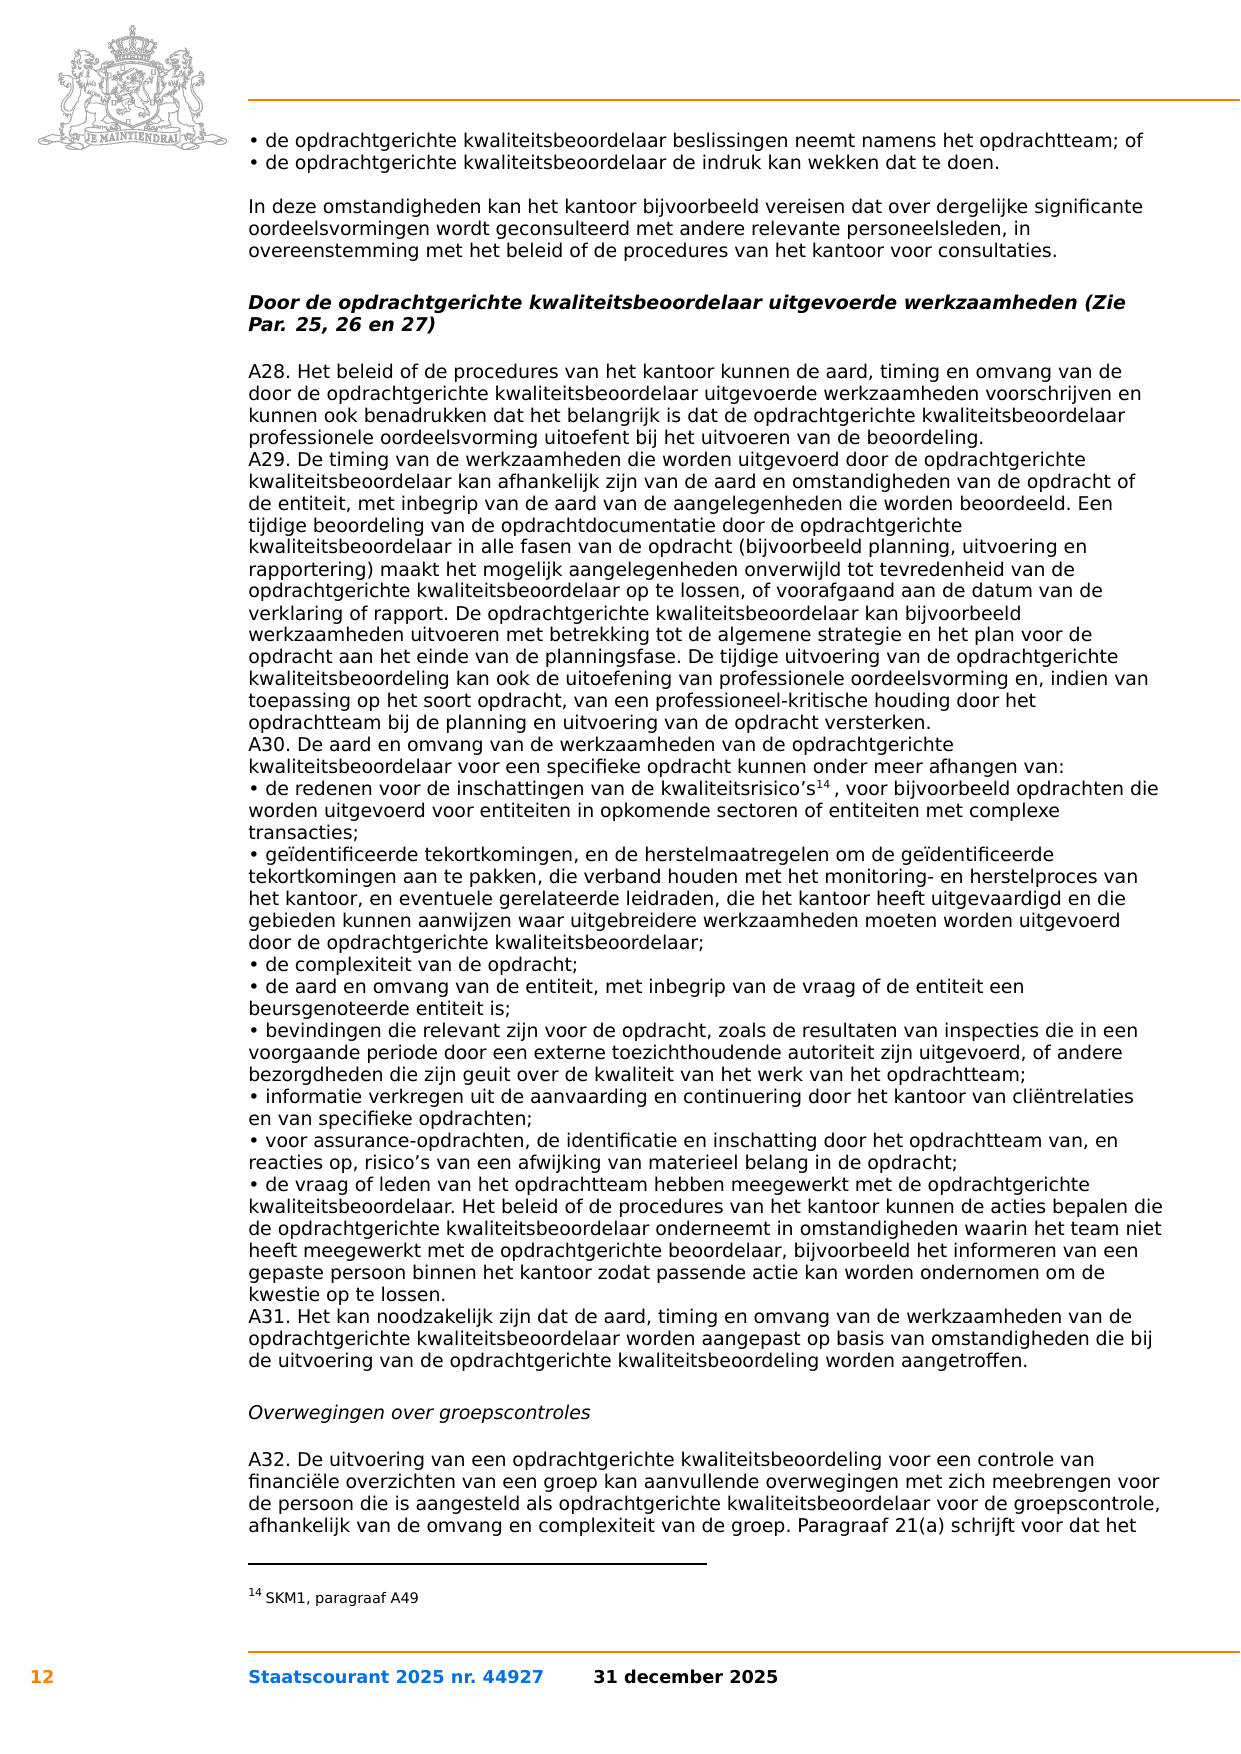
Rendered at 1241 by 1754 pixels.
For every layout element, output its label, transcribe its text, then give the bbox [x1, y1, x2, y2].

picture [38, 25, 227, 150]
text A31. Het kan noodzakelijk zijn dat de aard, timing en omvang van de werkzaamheden van de opdrachtgerichte kwaliteitsbeoordelaar worden aangepast op basis van omstandigheden die bij de uitvoering van de opdrachtgerichte kwaliteitsbeoordeling worden aangetroffen. [248, 1306, 1163, 1372]
text • bevindingen die relevant zijn voor de opdracht, zoals de resultaten van inspecties die in een voorgaande periode door een externe toezichthoudende autoriteit zijn uitgevoerd, of andere bezorgdheden die zijn geuit over de kwaliteit van het werk van het opdrachtteam; [248, 1020, 1163, 1086]
text • de redenen voor de inschattingen van de kwaliteitsrisico’s, voor bijvoorbeeld opdrachten die worden uitgevoerd voor entiteiten in opkomende sectoren of entiteiten met complexe transacties; [248, 778, 1163, 844]
text A28. Het beleid of de procedures van het kantoor kunnen de aard, timing en omvang van de door de opdrachtgerichte kwaliteitsbeoordelaar uitgevoerde werkzaamheden voorschrijven en kunnen ook benadrukken dat het belangrijk is dat de opdrachtgerichte kwaliteitsbeoordelaar professionele oordeelsvorming uitoefent bij het uitvoeren van de beoordeling. [248, 361, 1163, 448]
text A29. De timing van de werkzaamheden die worden uitgevoerd door de opdrachtgerichte kwaliteitsbeoordelaar kan afhankelijk zijn van de aard en omstandigheden van de opdracht of de entiteit, met inbegrip van de aard van de aangelegenheden die worden beoordeeld. Een tijdige beoordeling van de opdrachtdocumentatie door de opdrachtgerichte kwaliteitsbeoordelaar in alle fasen van de opdracht (bijvoorbeeld planning, uitvoering en rapportering) maakt het mogelijk aangelegenheden onverwijld tot tevredenheid van de opdrachtgerichte kwaliteitsbeoordelaar op te lossen, of voorafgaand aan de datum van de verklaring of rapport. De opdrachtgerichte kwaliteitsbeoordelaar kan bijvoorbeeld werkzaamheden uitvoeren met betrekking tot de algemene strategie en het plan voor de opdracht aan het einde van de planningsfase. De tijdige uitvoering van de opdrachtgerichte kwaliteitsbeoordeling kan ook de uitoefening van professionele oordeelsvorming en, indien van toepassing op het soort opdracht, van een professioneel-kritische houding door het opdrachtteam bij de planning en uitvoering van de opdracht versterken. [248, 448, 1163, 734]
text • de aard en omvang van de entiteit, met inbegrip van de vraag of de entiteit een beursgenoteerde entiteit is; [248, 976, 1163, 1020]
text A30. De aard en omvang van de werkzaamheden van de opdrachtgerichte kwaliteitsbeoordelaar voor een specifieke opdracht kunnen onder meer afhangen van: [248, 734, 1163, 778]
subtitle Overwegingen over groepscontroles [248, 1402, 1163, 1424]
text A32. De uitvoering van een opdrachtgerichte kwaliteitsbeoordeling voor een controle van financiële overzichten van een groep kan aanvullende overwegingen met zich meebrengen voor de persoon die is aangesteld als opdrachtgerichte kwaliteitsbeoordelaar voor de groepscontrole, afhankelijk van de omvang en complexiteit van de groep. Paragraaf 21(a) schrijft voor dat het [248, 1449, 1163, 1537]
text • de complexiteit van de opdracht; [248, 954, 1163, 976]
text • geïdentificeerde tekortkomingen, en de herstelmaatregelen om de geïdentificeerde tekortkomingen aan te pakken, die verband houden met het monitoring- en herstelproces van het kantoor, en eventuele gerelateerde leidraden, die het kantoor heeft uitgevaardigd en die gebieden kunnen aanwijzen waar uitgebreidere werkzaamheden moeten worden uitgevoerd door de opdrachtgerichte kwaliteitsbeoordelaar; [248, 844, 1163, 954]
text • informatie verkregen uit de aanvaarding en continuering door het kantoor van cliëntrelaties en van specifieke opdrachten; [248, 1086, 1163, 1130]
text • de opdrachtgerichte kwaliteitsbeoordelaar de indruk kan wekken dat te doen. [248, 152, 1163, 174]
subtitle Door de opdrachtgerichte kwaliteitsbeoordelaar uitgevoerde werkzaamheden (Zie Par. 25, 26 en 27) [248, 292, 1163, 336]
text SKM1, paragraaf A49 [248, 1586, 1163, 1608]
text In deze omstandigheden kan het kantoor bijvoorbeeld vereisen dat over dergelijke significante oordeelsvormingen wordt geconsulteerd met andere relevante personeelsleden, in overeenstemming met het beleid of de procedures van het kantoor voor consultaties. [248, 196, 1163, 262]
text • de opdrachtgerichte kwaliteitsbeoordelaar beslissingen neemt namens het opdrachtteam; of [248, 130, 1163, 152]
text • de vraag of leden van het opdrachtteam hebben meegewerkt met de opdrachtgerichte kwaliteitsbeoordelaar. Het beleid of de procedures van het kantoor kunnen de acties bepalen die de opdrachtgerichte kwaliteitsbeoordelaar onderneemt in omstandigheden waarin het team niet heeft meegewerkt met de opdrachtgerichte beoordelaar, bijvoorbeeld het informeren van een gepaste persoon binnen het kantoor zodat passende actie kan worden ondernomen om de kwestie op te lossen. [248, 1174, 1163, 1306]
text • voor assurance-opdrachten, de identificatie en inschatting door het opdrachtteam van, en reacties op, risico’s van een afwijking van materieel belang in de opdracht; [248, 1130, 1163, 1174]
